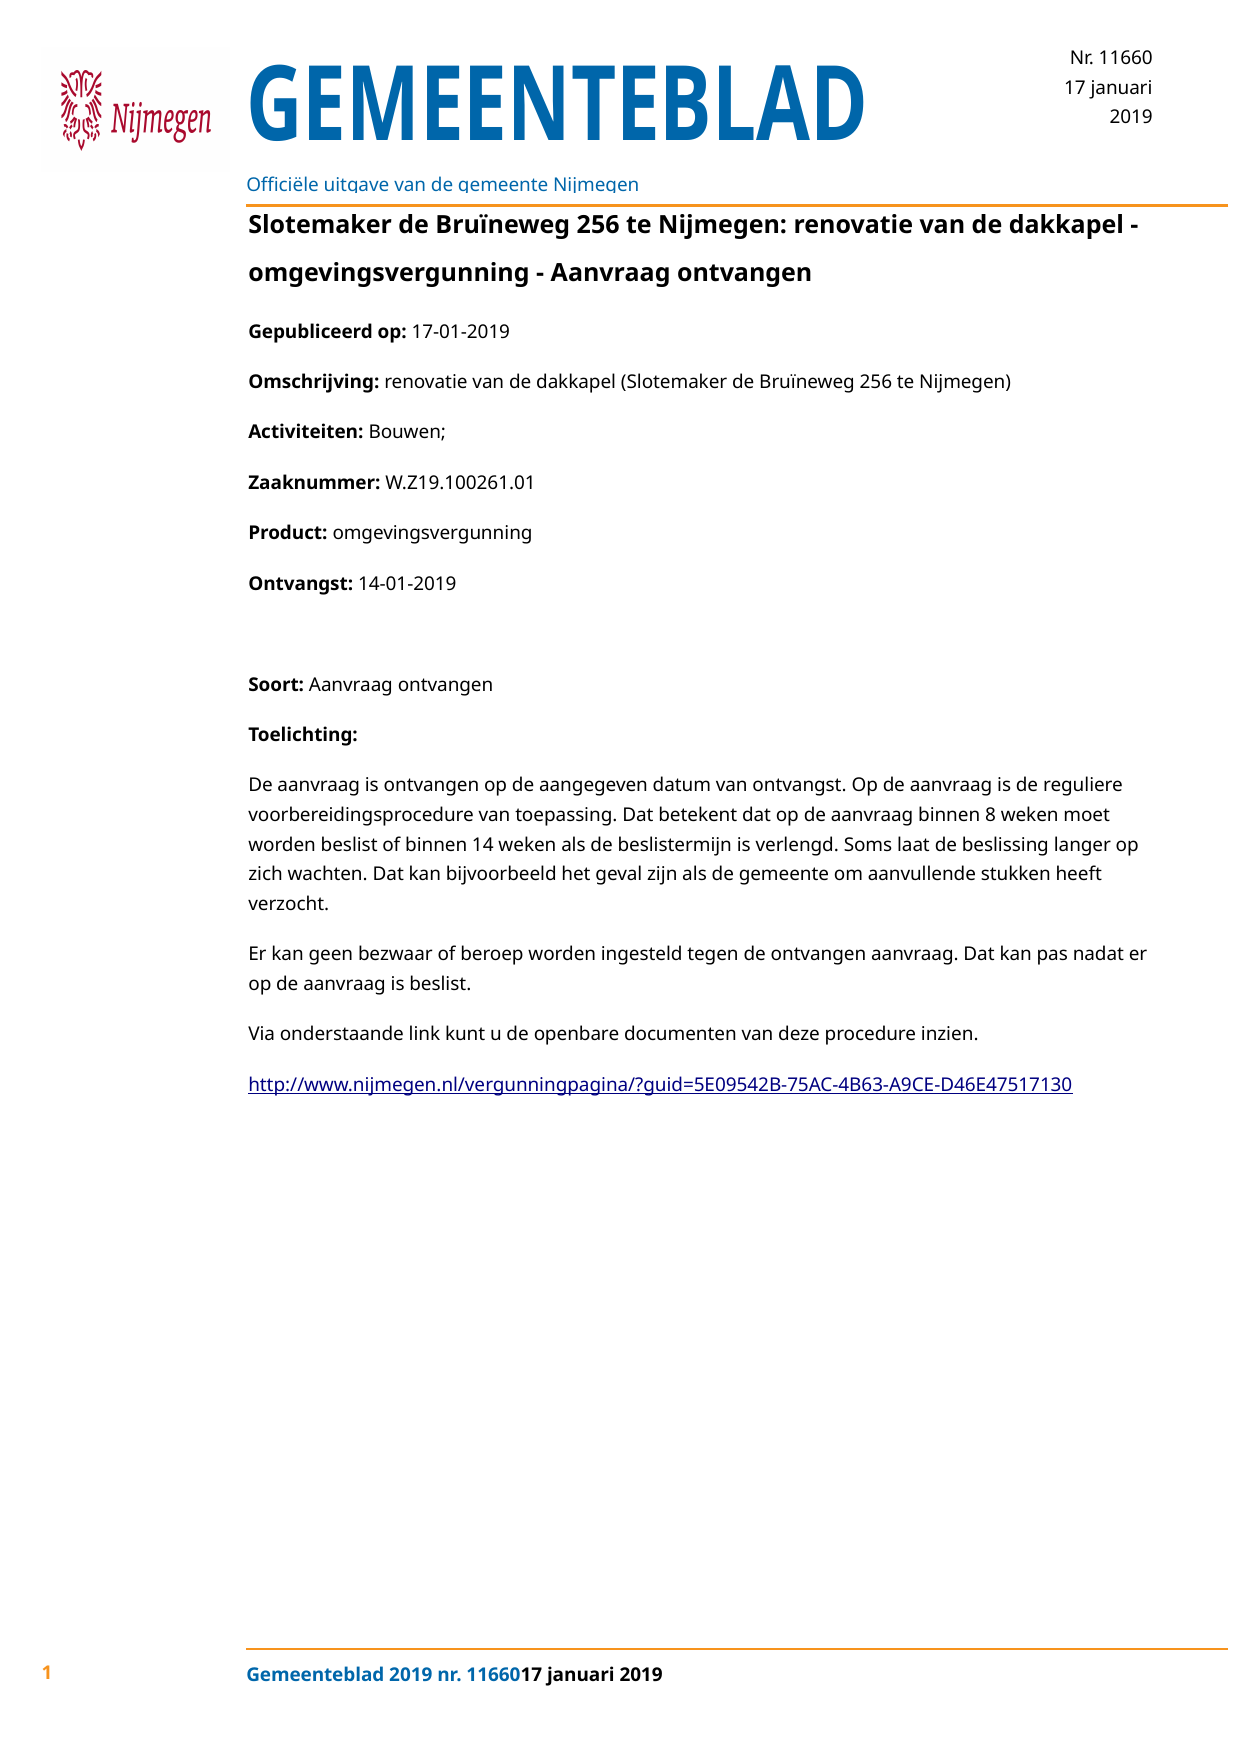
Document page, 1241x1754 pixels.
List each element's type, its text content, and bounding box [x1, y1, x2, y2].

text Zaaknummer: W.Z19.100261.01 [248, 469, 1152, 495]
text Activiteiten: Bouwen; [248, 419, 1152, 444]
text Gepubliceerd op: 17-01-2019 [248, 318, 1152, 344]
text Slotemaker de Bruïneweg 256 te Nijmegen: renovatie van de dakkapel - omgevingsvergunning - Aanvraag ontvangen [248, 207, 1152, 288]
text Toelichting: [248, 721, 1152, 747]
picture [41, 47, 231, 172]
text De aanvraag is ontvangen op de aangegeven datum van ontvangst. Op de aanvraag is de reguliere voorbereidingsprocedure van toepassing. Dat betekent dat op de aanvraag binnen 8 weken moet worden beslist of binnen 14 weken als de beslistermijn is verlengd. Soms laat de beslissing langer op zich wachten. Dat kan bijvoorbeeld het geval zijn als de gemeente om aanvullende stukken heeft verzocht. [248, 772, 1152, 916]
text Er kan geen bezwaar of beroep worden ingesteld tegen de ontvangen aanvraag. Dat kan pas nadat er op de aanvraag is beslist. [248, 940, 1152, 996]
text Omschrijving: renovatie van de dakkapel (Slotemaker de Bruïneweg 256 te Nijmegen) [248, 368, 1152, 394]
text Soort: Aanvraag ontvangen [248, 671, 1152, 697]
text Product: omgevingsvergunning [248, 519, 1152, 545]
text Ontvangst: 14-01-2019 [248, 570, 1152, 596]
text http://www.nijmegen.nl/vergunningpagina/?guid=5E09542B-75AC-4B63-A9CE-D46E47517130 [248, 1071, 1152, 1097]
text Via onderstaande link kunt u de openbare documenten van deze procedure inzien. [248, 1020, 1152, 1046]
